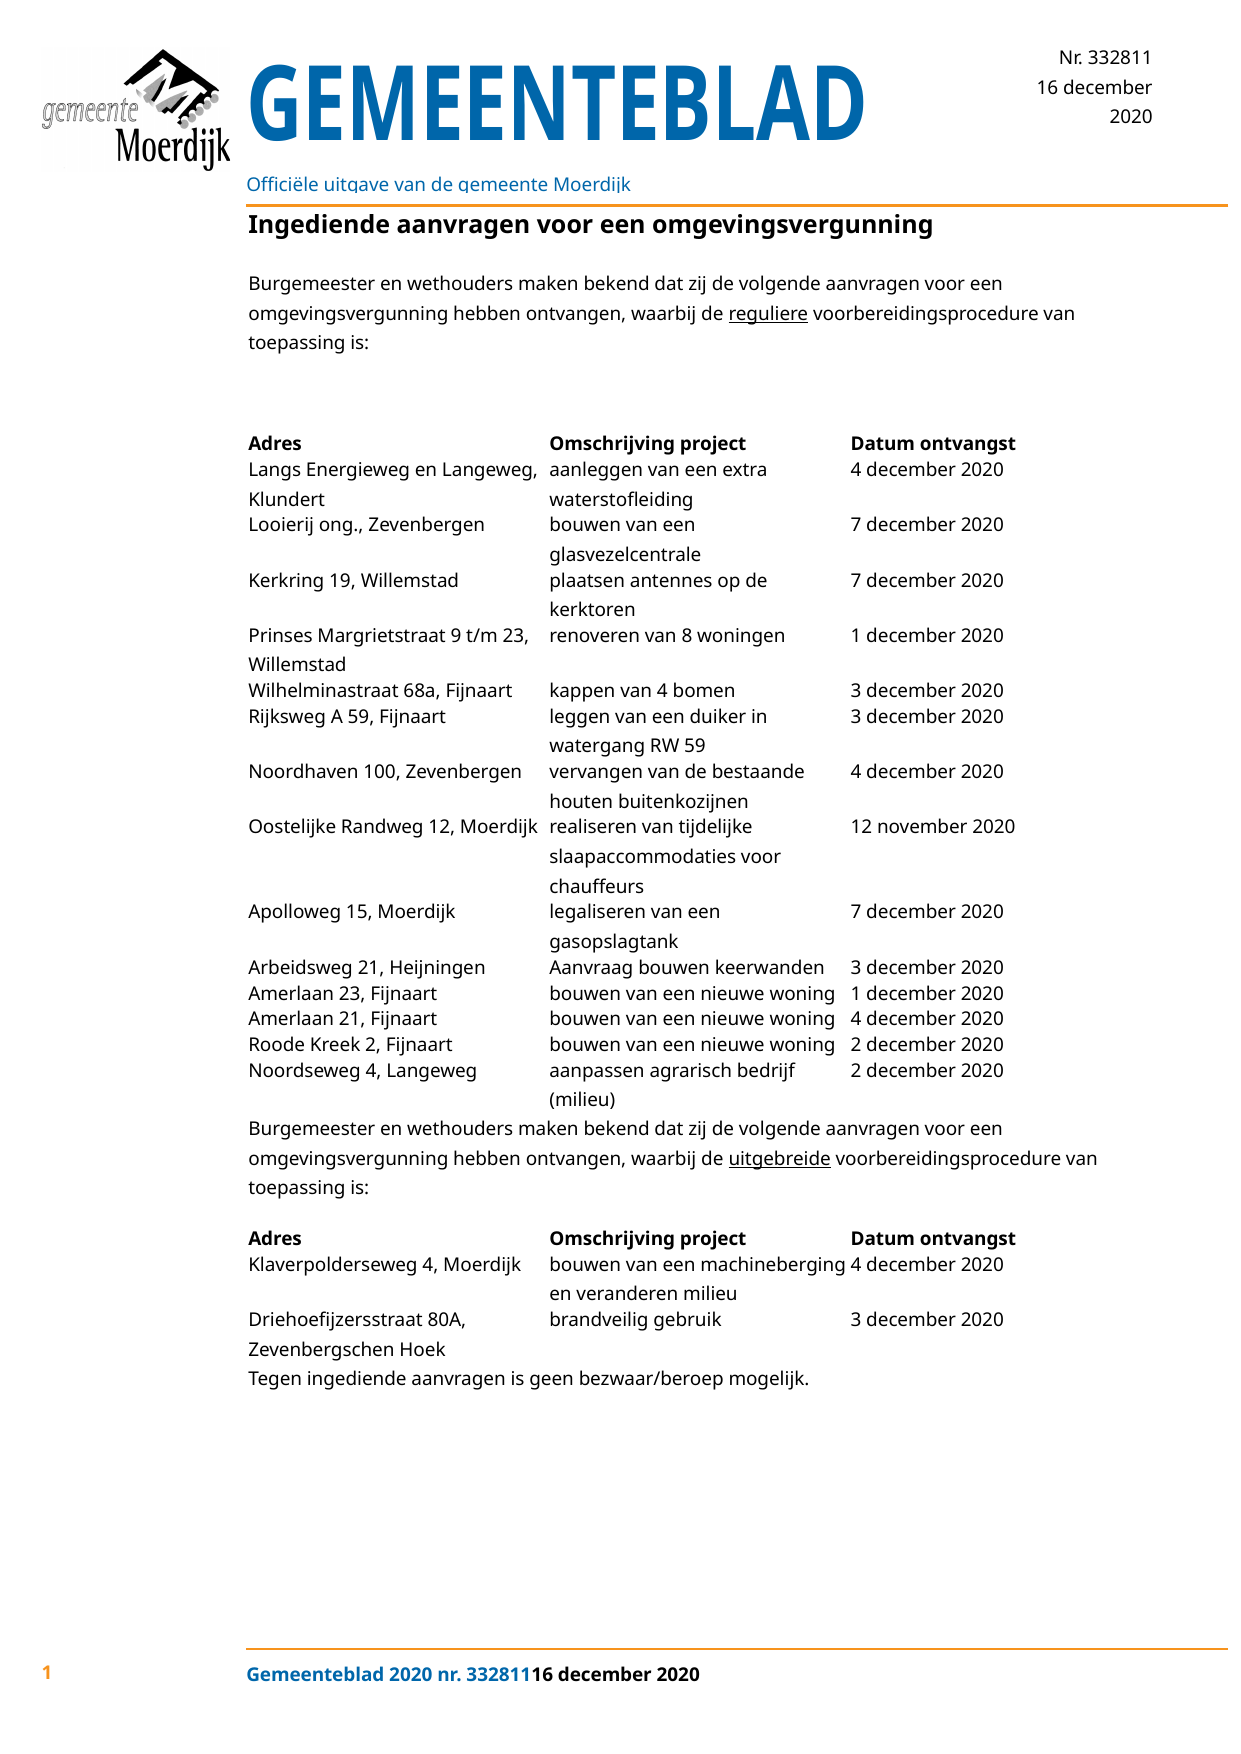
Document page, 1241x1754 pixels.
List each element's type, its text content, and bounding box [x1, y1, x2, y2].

table_cell 7 december 2020 [850, 511, 1152, 567]
text Burgemeester en wethouders maken bekend dat zij de volgende aanvragen voor een omgevingsvergunning hebben ontvangen, waarbij de uitgebreide voorbereidingsprocedure van toepassing is: [248, 1115, 1152, 1200]
table_cell bouwen van een nieuwe woning [549, 1005, 850, 1031]
table_cell 3 december 2020 [850, 678, 1152, 703]
table_cell 1 december 2020 [850, 980, 1152, 1005]
table_cell aanpassen agrarisch bedrijf (milieu) [549, 1057, 850, 1112]
table_cell 7 december 2020 [850, 567, 1152, 622]
table_cell leggen van een duiker in watergang RW 59 [549, 703, 850, 758]
table_cell renoveren van 8 woningen [549, 622, 850, 677]
table_header Datum ontvangst [850, 1225, 1152, 1251]
table_cell Prinses Margrietstraat 9 t/m 23, Willemstad [248, 622, 549, 677]
table_cell kappen van 4 bomen [549, 678, 850, 703]
table_cell Amerlaan 23, Fijnaart [248, 980, 549, 1005]
text Ingediende aanvragen voor een omgevingsvergunning [248, 207, 1152, 241]
table_cell Oostelijke Randweg 12, Moerdijk [248, 814, 549, 899]
table_cell Driehoefijzersstraat 80A, Zevenbergschen Hoek [248, 1306, 549, 1361]
table_cell bouwen van een nieuwe woning [549, 1031, 850, 1057]
text Tegen ingediende aanvragen is geen bezwaar/beroep mogelijk. [248, 1365, 1152, 1390]
table_cell brandveilig gebruik [549, 1306, 850, 1361]
table_cell 4 december 2020 [850, 759, 1152, 814]
table_header Adres [248, 430, 549, 456]
table_header Omschrijving project [549, 430, 850, 456]
table_cell 4 december 2020 [850, 456, 1152, 511]
table_cell vervangen van de bestaande houten buitenkozijnen [549, 759, 850, 814]
table_cell bouwen van een glasvezelcentrale [549, 511, 850, 567]
table_cell 2 december 2020 [850, 1031, 1152, 1057]
table_cell Apolloweg 15, Moerdijk [248, 899, 549, 954]
table_header Adres [248, 1225, 549, 1251]
table_cell Aanvraag bouwen keerwanden [549, 954, 850, 980]
picture [41, 47, 231, 172]
table_cell Arbeidsweg 21, Heijningen [248, 954, 549, 980]
table_cell 3 december 2020 [850, 1306, 1152, 1361]
table_cell 7 december 2020 [850, 899, 1152, 954]
table_cell realiseren van tijdelijke slaapaccommodaties voor chauffeurs [549, 814, 850, 899]
table_cell plaatsen antennes op de kerktoren [549, 567, 850, 622]
table_cell legaliseren van een gasopslagtank [549, 899, 850, 954]
table_cell 3 december 2020 [850, 703, 1152, 758]
table_cell 4 december 2020 [850, 1251, 1152, 1306]
table_cell Rijksweg A 59, Fijnaart [248, 703, 549, 758]
table_cell Langs Energieweg en Langeweg, Klundert [248, 456, 549, 511]
text Burgemeester en wethouders maken bekend dat zij de volgende aanvragen voor een omgevingsvergunning hebben ontvangen, waarbij de reguliere voorbereidingsprocedure van toepassing is: [248, 270, 1152, 355]
table_cell Looierij ong., Zevenbergen [248, 511, 549, 567]
table_cell Amerlaan 21, Fijnaart [248, 1005, 549, 1031]
table_cell 3 december 2020 [850, 954, 1152, 980]
table_cell Noordseweg 4, Langeweg [248, 1057, 549, 1112]
table_cell 1 december 2020 [850, 622, 1152, 677]
table_cell bouwen van een machineberging en veranderen milieu [549, 1251, 850, 1306]
table_cell 4 december 2020 [850, 1005, 1152, 1031]
table_cell 2 december 2020 [850, 1057, 1152, 1112]
table_cell Klaverpolderseweg 4, Moerdijk [248, 1251, 549, 1306]
table_header Datum ontvangst [850, 430, 1152, 456]
table_cell Roode Kreek 2, Fijnaart [248, 1031, 549, 1057]
table_cell 12 november 2020 [850, 814, 1152, 899]
table_cell bouwen van een nieuwe woning [549, 980, 850, 1005]
table_cell aanleggen van een extra waterstofleiding [549, 456, 850, 511]
table_header Omschrijving project [549, 1225, 850, 1251]
table_cell Kerkring 19, Willemstad [248, 567, 549, 622]
table_cell Wilhelminastraat 68a, Fijnaart [248, 678, 549, 703]
table_cell Noordhaven 100, Zevenbergen [248, 759, 549, 814]
